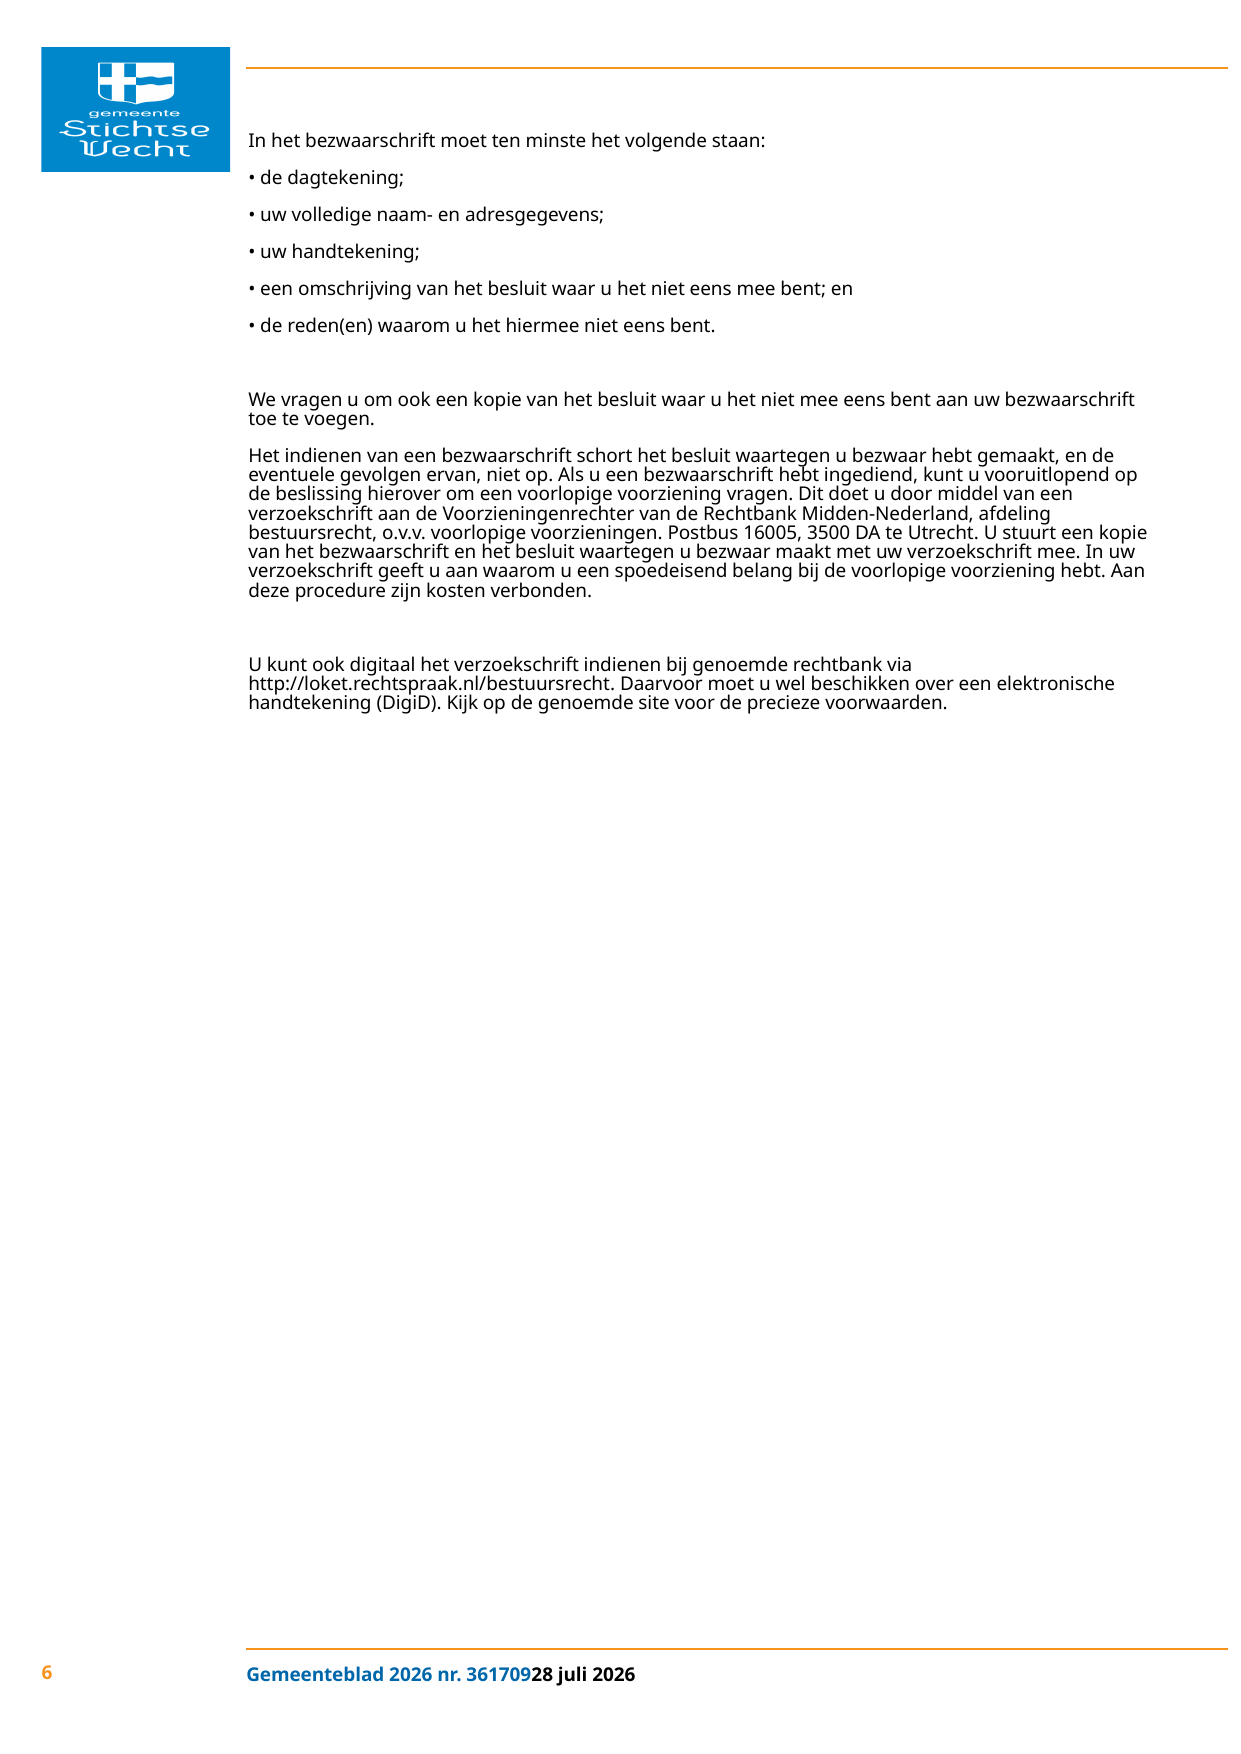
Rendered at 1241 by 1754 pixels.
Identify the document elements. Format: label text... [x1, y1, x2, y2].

picture [137, 63, 174, 103]
picture [99, 63, 135, 101]
text • een omschrijving van het besluit waar u het niet eens mee bent; en [248, 280, 1152, 299]
text In het bezwaarschrift moet ten minste het volgende staan: [248, 132, 1152, 151]
text • de dagtekening; [248, 169, 1152, 188]
text We vragen u om ook een kopie van het besluit waar u het niet mee eens bent aan uw bezwaarschrift toe te voegen. [248, 391, 1152, 429]
text • uw handtekening; [248, 243, 1152, 262]
text Het indienen van een bezwaarschrift schort het besluit waartegen u bezwaar hebt gemaakt, en de eventuele gevolgen ervan, niet op. Als u een bezwaarschrift hebt ingediend, kunt u vooruitlopend op de beslissing hierover om een voorlopige voorziening vragen. Dit doet u door middel van een verzoekschrift aan de Voorzieningenrechter van de Rechtbank Midden-Nederland, afdeling bestuursrecht, o.v.v. voorlopige voorzieningen. Postbus 16005, 3500 DA te Utrecht. U stuurt een kopie van het bezwaarschrift en het besluit waartegen u bezwaar maakt met uw verzoekschrift mee. In uw verzoekschrift geeft u aan waarom u een spoedeisend belang bij de voorlopige voorziening hebt. Aan deze procedure zijn kosten verbonden. [248, 447, 1152, 601]
text U kunt ook digitaal het verzoekschrift indienen bij genoemde rechtbank via http://loket.rechtspraak.nl/bestuursrecht. Daarvoor moet u wel beschikken over een elektronische handtekening (DigiD). Kijk op de genoemde site voor de precieze voorwaarden. [248, 656, 1152, 713]
text • de reden(en) waarom u het hiermee niet eens bent. [248, 317, 1152, 336]
text • uw volledige naam- en adresgegevens; [248, 206, 1152, 225]
